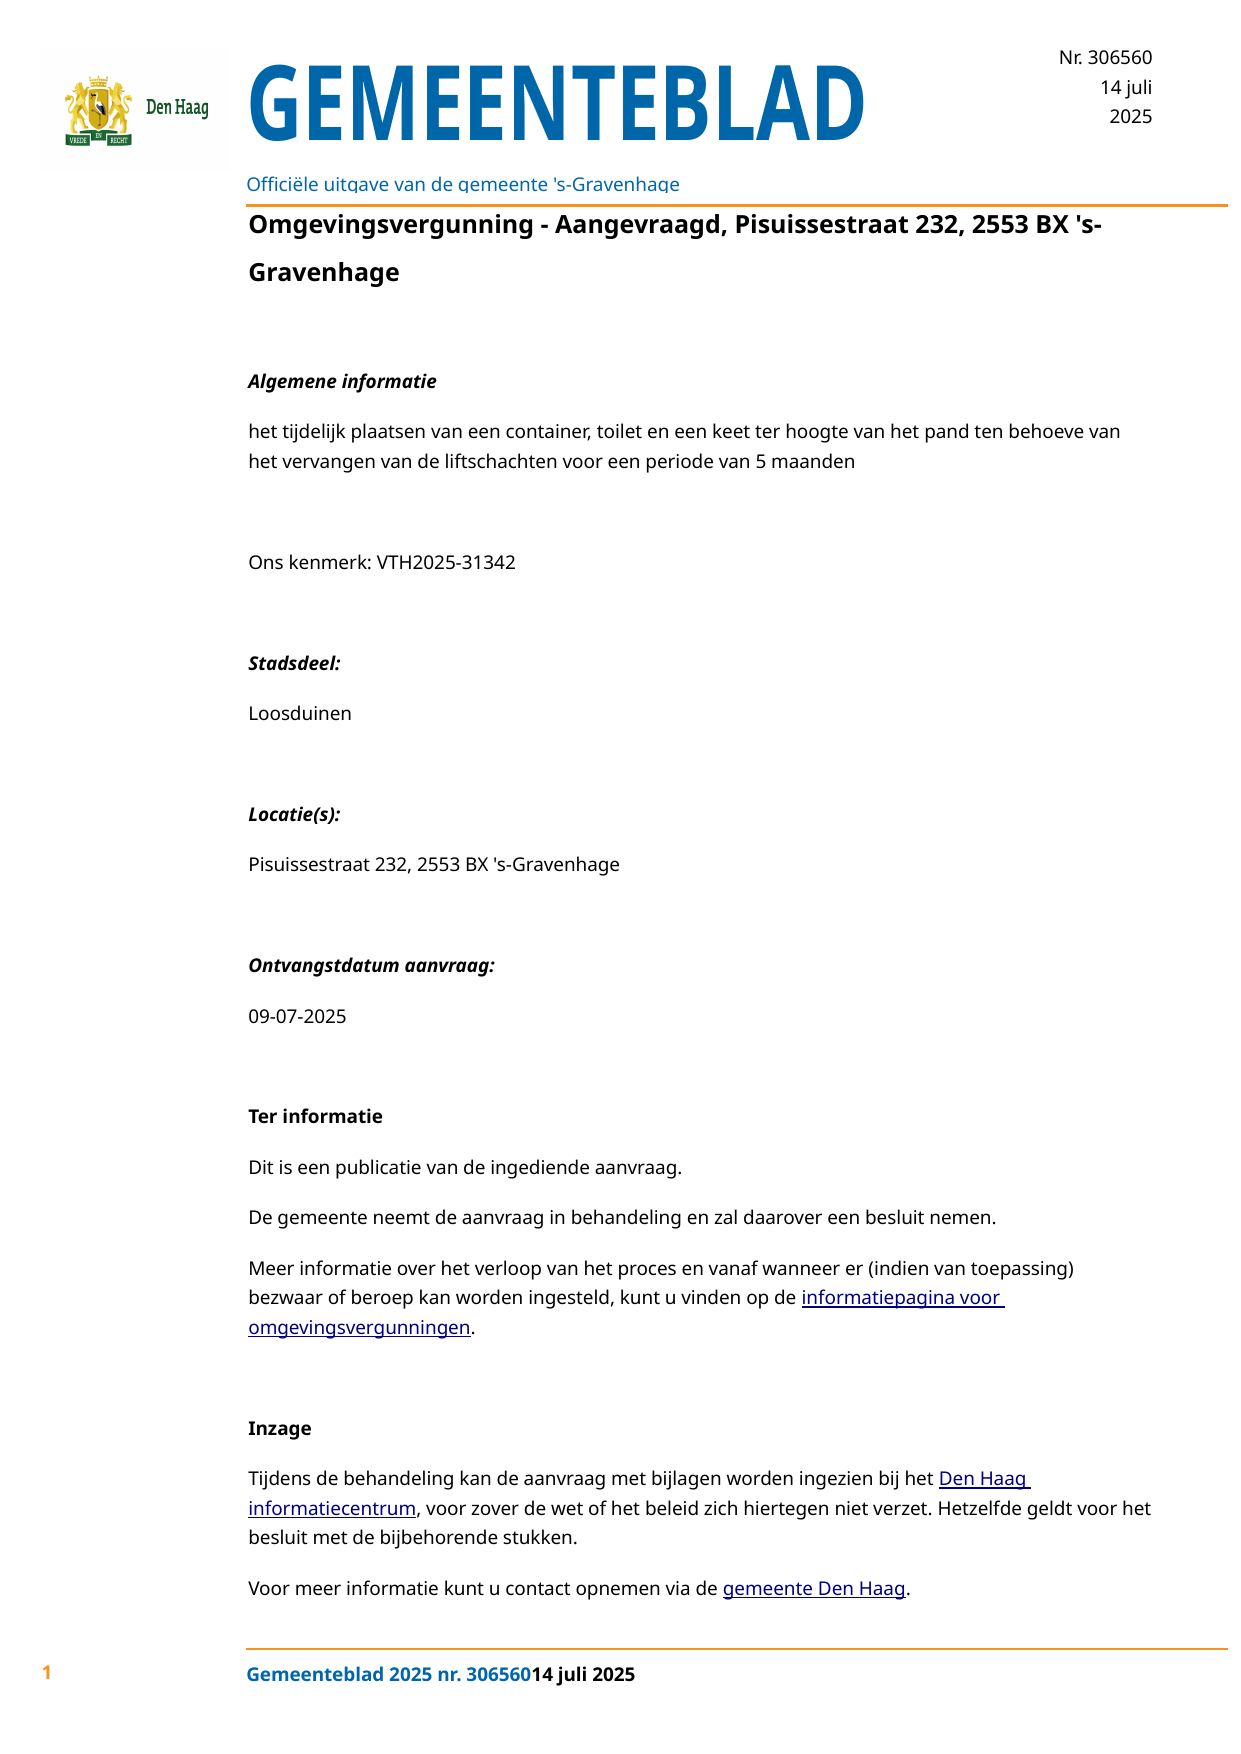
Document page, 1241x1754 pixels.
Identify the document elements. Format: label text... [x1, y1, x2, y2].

text Loosduinen [248, 700, 1152, 726]
picture [41, 47, 231, 172]
text Algemene informatie [248, 368, 1152, 394]
text het tijdelijk plaatsen van een container, toilet en een keet ter hoogte van het pand ten behoeve van het vervangen van de liftschachten voor een periode van 5 maanden [248, 419, 1152, 474]
text Ter informatie [248, 1104, 1152, 1129]
text Voor meer informatie kunt u contact opnemen via de gemeente Den Haag. [248, 1575, 1152, 1601]
text 09-07-2025 [248, 1003, 1152, 1029]
text Locatie(s): [248, 801, 1152, 827]
text Ontvangstdatum aanvraag: [248, 952, 1152, 978]
text Stadsdeel: [248, 650, 1152, 676]
text Ons kenmerk: VTH2025-31342 [248, 549, 1152, 575]
text Tijdens de behandeling kan de aanvraag met bijlagen worden ingezien bij het Den Haag informatiecentrum, voor zover de wet of het beleid zich hiertegen niet verzet. Hetzelfde geldt voor het besluit met de bijbehorende stukken. [248, 1465, 1152, 1550]
text De gemeente neemt de aanvraag in behandeling en zal daarover een besluit nemen. [248, 1204, 1152, 1230]
text Pisuissestraat 232, 2553 BX 's-Gravenhage [248, 852, 1152, 877]
text Meer informatie over het verloop van het proces en vanaf wanneer er (indien van toepassing) bezwaar of beroep kan worden ingesteld, kunt u vinden op de informatiepagina voor omgevingsvergunningen. [248, 1255, 1152, 1340]
text Omgevingsvergunning - Aangevraagd, Pisuissestraat 232, 2553 BX 's-Gravenhage [248, 207, 1152, 288]
text Inzage [248, 1415, 1152, 1441]
text Dit is een publicatie van de ingediende aanvraag. [248, 1154, 1152, 1180]
